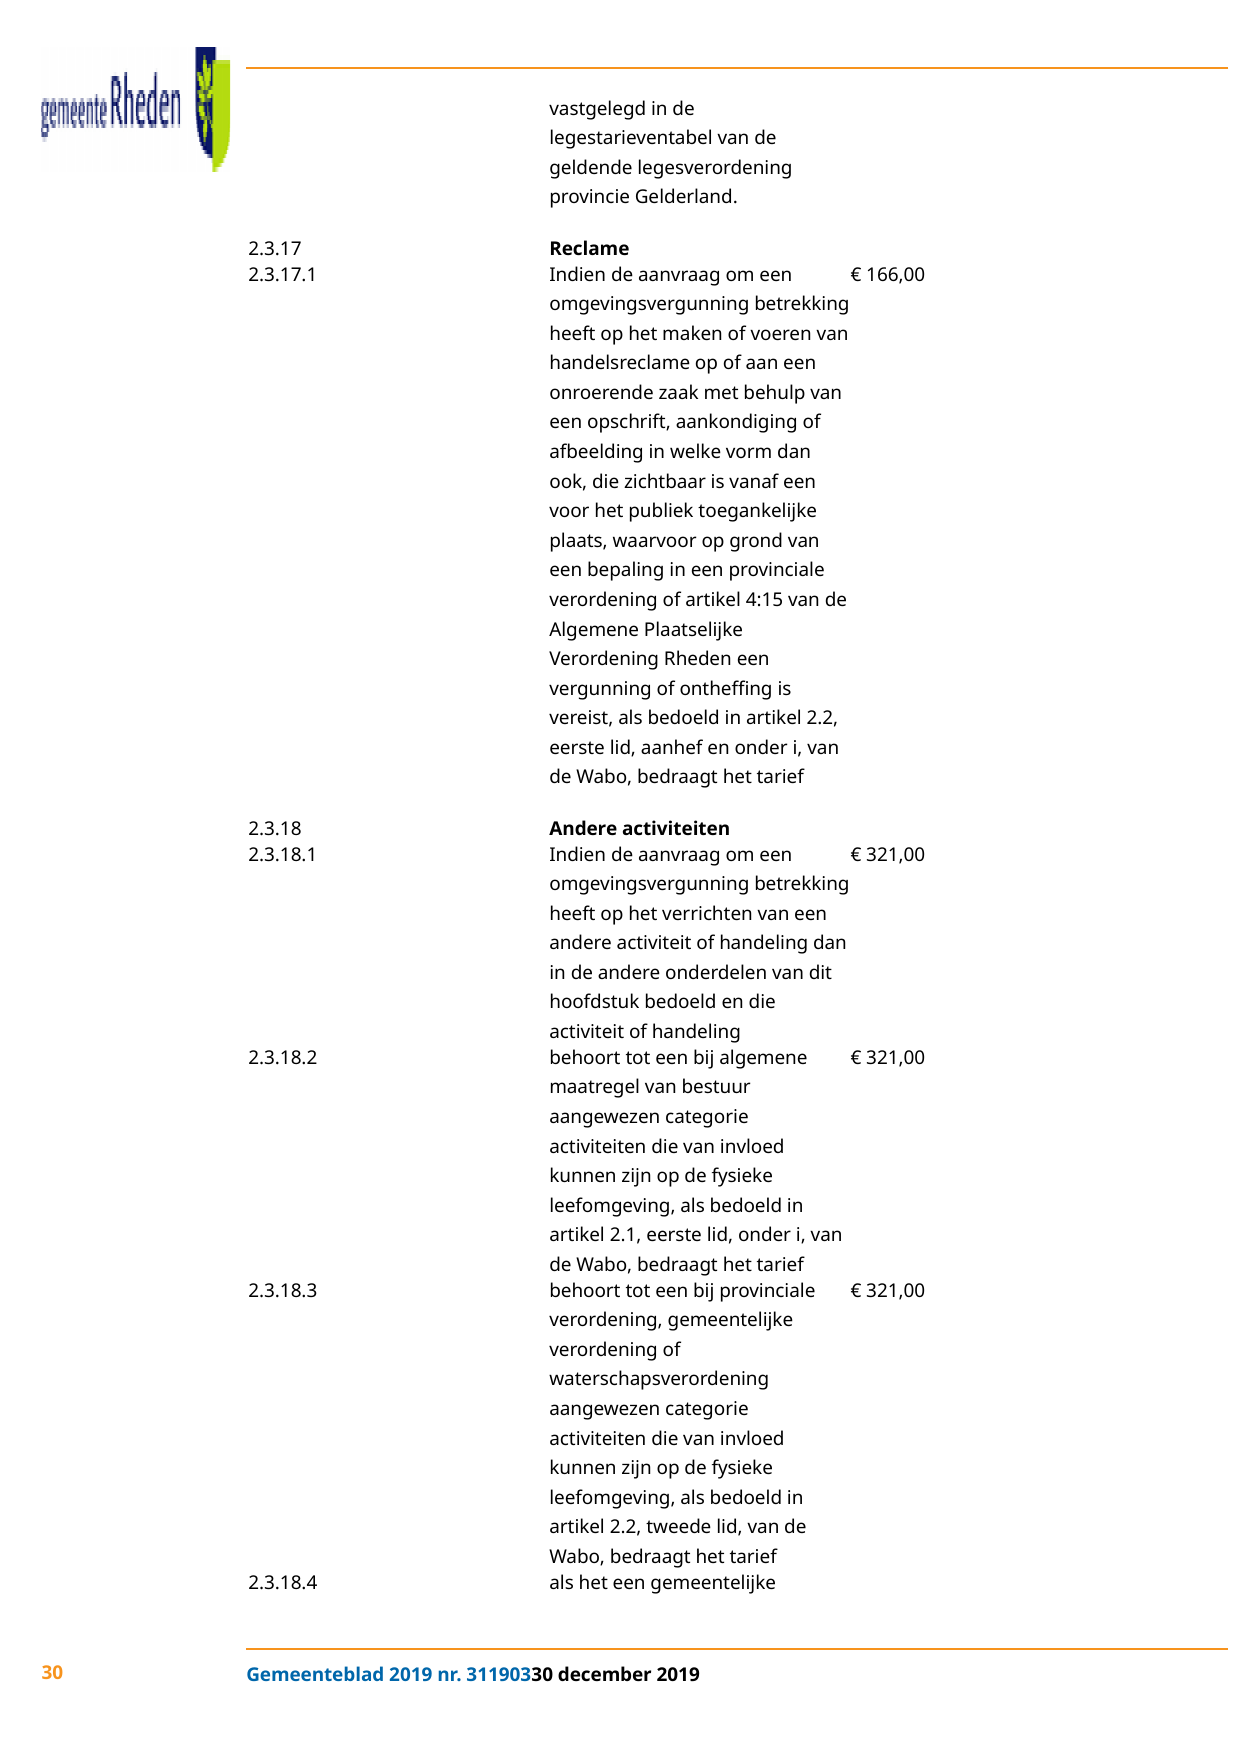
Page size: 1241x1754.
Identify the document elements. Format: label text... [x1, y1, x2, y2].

table_cell [850, 789, 1152, 815]
table_cell [850, 209, 1152, 235]
table_cell vastgelegd in de legestarieventabel van de geldende legesverordening provincie Gelderland. [549, 95, 850, 209]
table_cell Reclame [549, 235, 850, 261]
table_cell [850, 95, 1152, 209]
table_cell Indien de aanvraag om een omgevingsvergunning betrekking heeft op het maken of voeren van handelsreclame op of aan een onroerende zaak met behulp van een opschrift, aankondiging of afbeelding in welke vorm dan ook, die zichtbaar is vanaf een voor het publiek toegankelijke plaats, waarvoor op grond van een bepaling in een provinciale verordening of artikel 4:15 van de Algemene Plaatselijke Verordening Rheden een vergunning of ontheffing is vereist, als bedoeld in artikel 2.2, eerste lid, aanhef en onder i, van de Wabo, bedraagt het tarief [549, 261, 850, 789]
table_cell € 321,00 [850, 1044, 1152, 1277]
table_cell 2.3.18.3 [248, 1277, 549, 1569]
table_cell € 321,00 [850, 1277, 1152, 1569]
table_cell behoort tot een bij provinciale verordening, gemeentelijke verordening of waterschapsverordening aangewezen categorie activiteiten die van invloed kunnen zijn op de fysieke leefomgeving, als bedoeld in artikel 2.2, tweede lid, van de Wabo, bedraagt het tarief [549, 1277, 850, 1569]
table_cell 2.3.17 [248, 235, 549, 261]
table_cell 2.3.18.2 [248, 1044, 549, 1277]
table_cell [549, 209, 850, 235]
table_cell [850, 815, 1152, 841]
table_cell € 321,00 [850, 841, 1152, 1044]
table_cell behoort tot een bij algemene maatregel van bestuur aangewezen categorie activiteiten die van invloed kunnen zijn op de fysieke leefomgeving, als bedoeld in artikel 2.1, eerste lid, onder i, van de Wabo, bedraagt het tarief [549, 1044, 850, 1277]
table_cell [549, 789, 850, 815]
table_cell Andere activiteiten [549, 815, 850, 841]
table_cell 2.3.18.1 [248, 841, 549, 1044]
table_cell € 166,00 [850, 261, 1152, 789]
table_cell als het een gemeentelijke [549, 1569, 850, 1594]
table_cell [248, 209, 549, 235]
table_cell [850, 235, 1152, 261]
table_cell [248, 789, 549, 815]
table_cell [248, 95, 549, 209]
table_cell [850, 1569, 1152, 1594]
table_cell Indien de aanvraag om een omgevingsvergunning betrekking heeft op het verrichten van een andere activiteit of handeling dan in de andere onderdelen van dit hoofdstuk bedoeld en die activiteit of handeling [549, 841, 850, 1044]
picture [41, 47, 231, 172]
table_cell 2.3.18.4 [248, 1569, 549, 1594]
table_cell 2.3.18 [248, 815, 549, 841]
table_cell 2.3.17.1 [248, 261, 549, 789]
